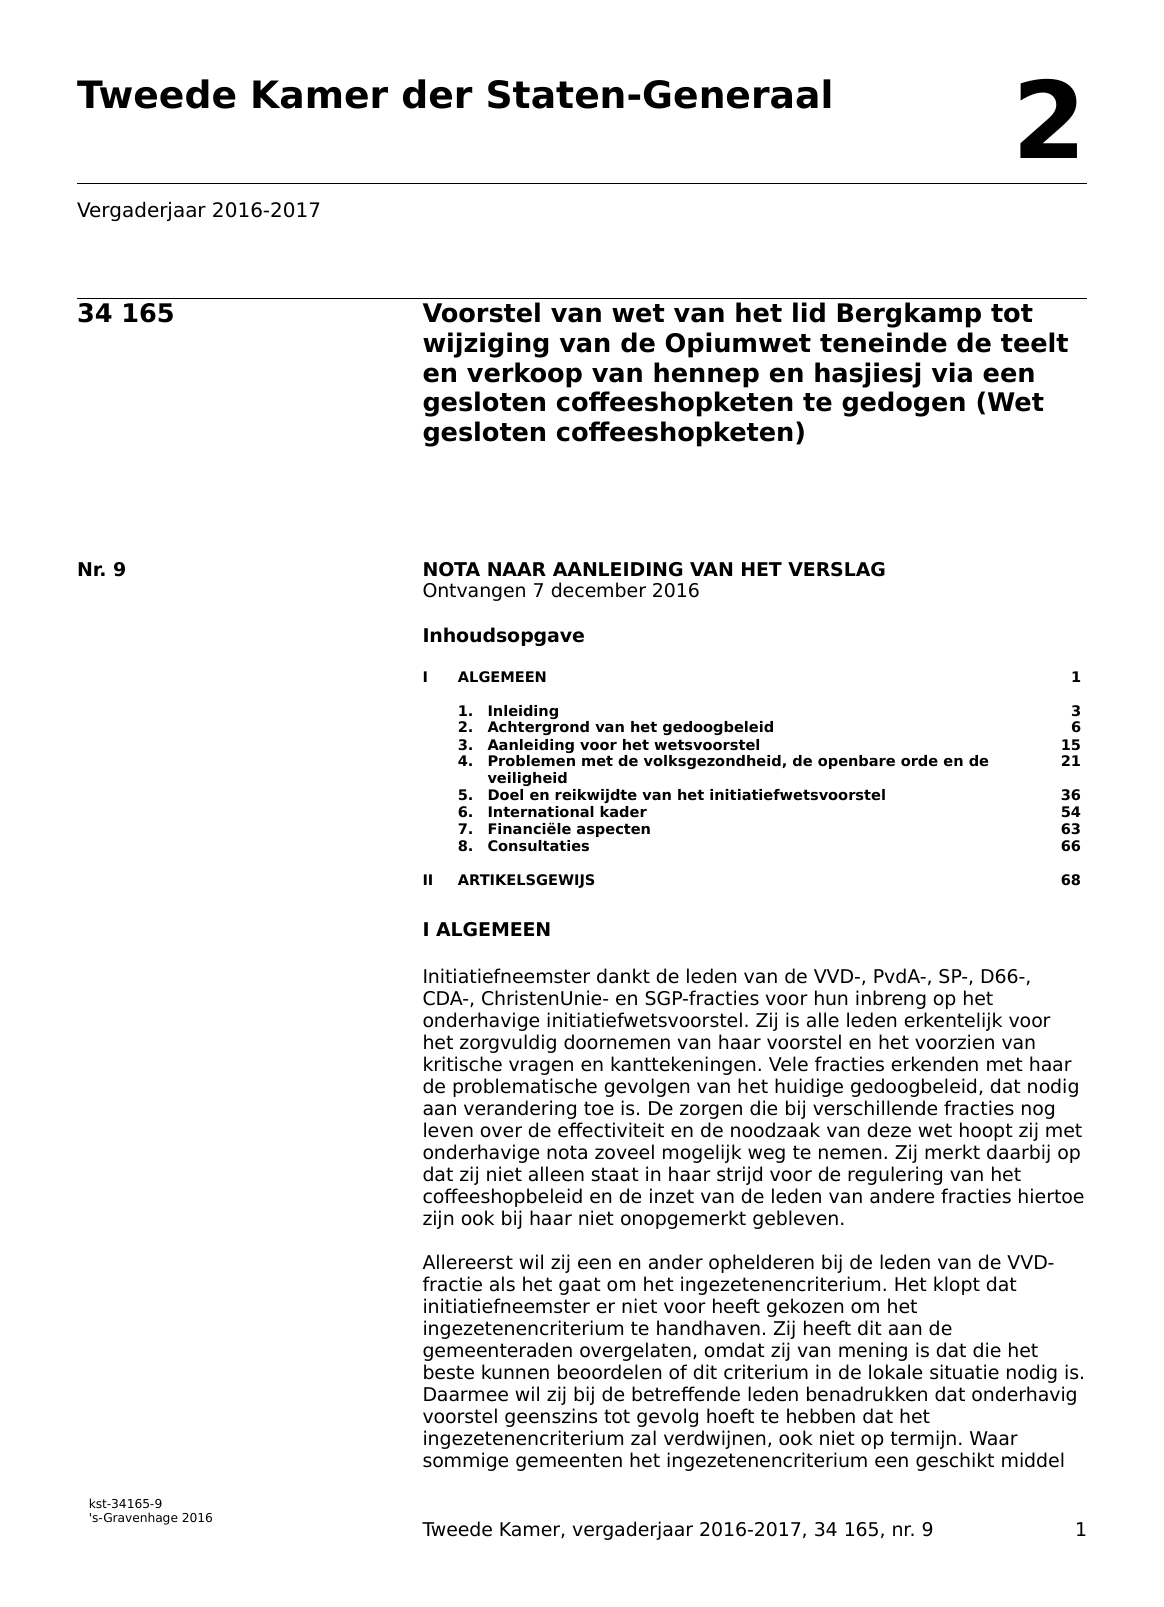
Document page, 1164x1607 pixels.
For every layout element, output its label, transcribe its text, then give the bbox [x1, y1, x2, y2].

table_header 2 [886, 59, 1087, 183]
table_cell 5. [452, 787, 481, 804]
table_cell 3 [1013, 703, 1087, 719]
table_cell [422, 855, 452, 872]
table_cell [422, 736, 452, 753]
table_cell [422, 838, 452, 855]
text Ontvangen 7 december 2016 [422, 580, 1087, 602]
table_cell Financiële aspecten [481, 821, 1013, 838]
table_cell Achtergrond van het gedoogbeleid [481, 719, 1013, 736]
table_cell [452, 855, 481, 872]
table_cell Aanleiding voor het wetsvoorstel [481, 736, 1013, 753]
subtitle Nr. 9 NOTA NAAR AANLEIDING VAN HET VERSLAG [77, 558, 1087, 580]
table_cell Inleiding [481, 703, 1013, 719]
table_cell [1013, 855, 1087, 872]
table_cell 66 [1013, 838, 1087, 855]
table_cell 68 [1013, 872, 1087, 889]
table_cell [1013, 685, 1087, 702]
table_cell 6 [1013, 719, 1087, 736]
table_cell 8. [452, 838, 481, 855]
table_cell Consultaties [481, 838, 1013, 855]
table_cell 21 [1013, 753, 1087, 787]
table_cell 6. [452, 804, 481, 821]
table_cell [422, 821, 452, 838]
table_header Tweede Kamer der Staten-Generaal [77, 59, 886, 183]
table_cell 2. [452, 719, 481, 736]
subtitle Inhoudsopgave [422, 624, 1087, 647]
table_cell Problemen met de volksgezondheid, de openbare orde en de veiligheid [481, 753, 1013, 787]
table_cell 63 [1013, 821, 1087, 838]
table_cell Doel en reikwijdte van het initiatiefwetsvoorstel [481, 787, 1013, 804]
table_header ALGEMEEN [452, 669, 1013, 685]
table_cell [422, 703, 452, 719]
table_cell 7. [452, 821, 481, 838]
text kst-34165-9 [88, 1497, 323, 1511]
table_cell [422, 804, 452, 821]
table_cell 4. [452, 753, 481, 787]
text Allereerst wil zij een en ander ophelderen bij de leden van de VVD-fractie als het gaat om het ingezetenencriterium. Het klopt dat initiatiefneemster er niet voor heeft gekozen om het ingezetenencriterium te handhaven. Zij heeft dit aan de gemeenteraden overgelaten, omdat zij van mening is dat die het beste kunnen beoordelen of dit criterium in de lokale situatie nodig is. [422, 1252, 1087, 1384]
table_cell 36 [1013, 787, 1087, 804]
table_cell [481, 685, 1013, 702]
table_cell 54 [1013, 804, 1087, 821]
text Initiatiefneemster dankt de leden van de VVD-, PvdA-, SP-, D66-, CDA-, ChristenUnie- en SGP-fracties voor hun inbreng op het onderhavige initiatiefwetsvoorstel. Zij is alle leden erkentelijk voor het zorgvuldig doornemen van haar voorstel en het voorzien van kritische vragen en kanttekeningen. Vele fracties erkenden met haar de problematische gevolgen van het huidige gedoogbeleid, dat nodig aan verandering toe is. De zorgen die bij verschillende fracties nog leven over de effectiviteit en de noodzaak van deze wet hoopt zij met onderhavige nota zoveel mogelijk weg te nemen. Zij merkt daarbij op dat zij niet alleen staat in haar strijd voor de regulering van het coffeeshopbeleid en de inzet van de leden van andere fracties hiertoe zijn ook bij haar niet onopgemerkt gebleven. [422, 966, 1087, 1230]
table_cell II [422, 872, 452, 889]
subtitle 34 165 Voorstel van wet van het lid Bergkamp tot wijziging van de Opiumwet teneinde de teelt en verkoop van hennep en hasjiesj via een gesloten coffeeshopketen te gedogen (Wet gesloten coffeeshopketen) [77, 299, 1087, 447]
table_cell 3. [452, 736, 481, 753]
table_cell Vergaderjaar 2016-2017 [77, 184, 1087, 298]
table_header I [422, 669, 452, 685]
table_cell [452, 685, 481, 702]
table_cell ARTIKELSGEWIJS [452, 872, 1013, 889]
table_cell [481, 855, 1013, 872]
text Daarmee wil zij bij de betreffende leden benadrukken dat onderhavig voorstel geenszins tot gevolg hoeft te hebben dat het ingezetenencriterium zal verdwijnen, ook niet op termijn. Waar sommige gemeenten het ingezetenencriterium een geschikt middel [422, 1384, 1087, 1472]
table_cell International kader [481, 804, 1013, 821]
table_cell [422, 753, 452, 787]
table_cell [422, 719, 452, 736]
table_cell 15 [1013, 736, 1087, 753]
table_cell 1. [452, 703, 481, 719]
subtitle I ALGEMEEN [422, 919, 1087, 941]
table_cell [422, 787, 452, 804]
table_cell [422, 685, 452, 702]
table_header 1 [1013, 669, 1087, 685]
text 's-Gravenhage 2016 [88, 1511, 323, 1525]
